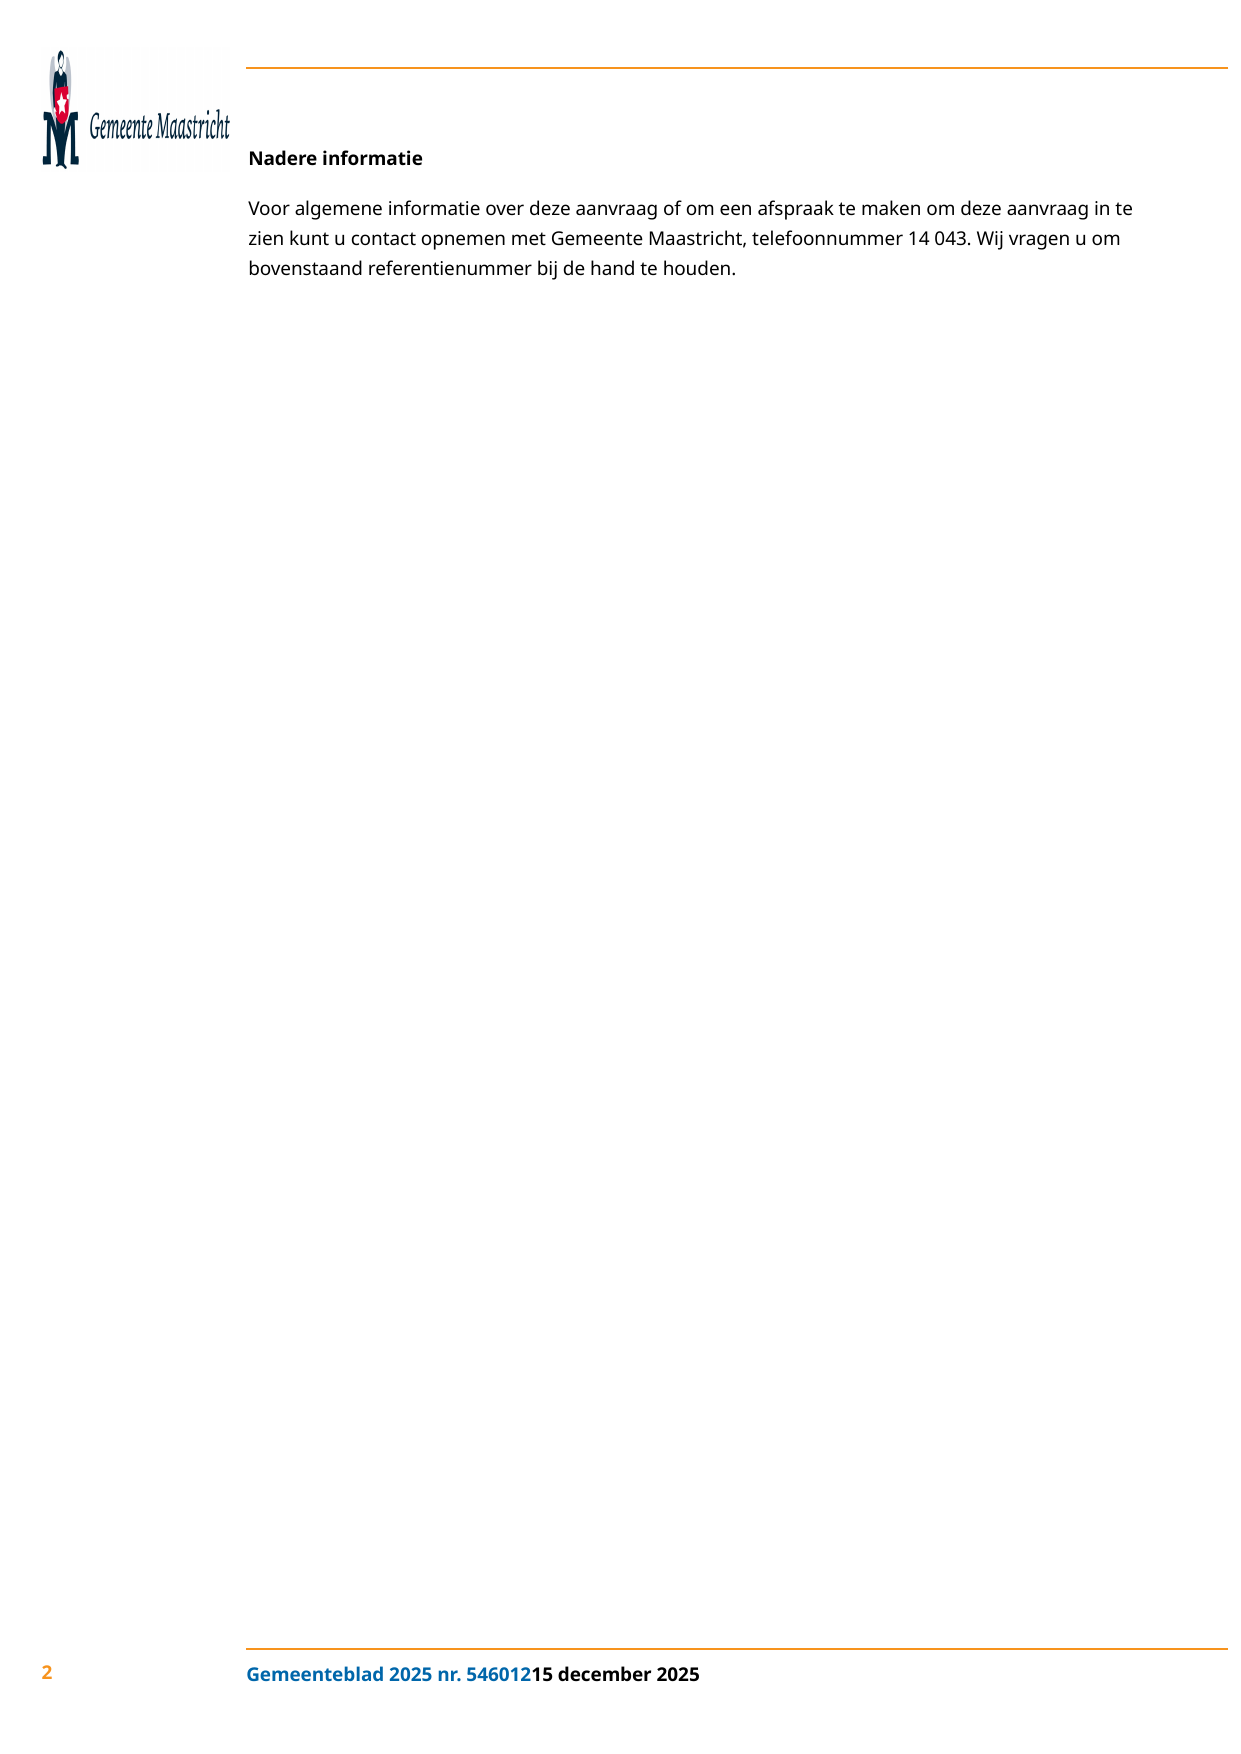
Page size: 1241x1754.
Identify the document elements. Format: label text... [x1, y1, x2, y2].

picture [41, 47, 231, 172]
text Voor algemene informatie over deze aanvraag of om een afspraak te maken om deze aanvraag in te zien kunt u contact opnemen met Gemeente Maastricht, telefoonnummer 14 043. Wij vragen u om bovenstaand referentienummer bij de hand te houden. [248, 196, 1152, 281]
text Nadere informatie [248, 145, 1152, 171]
